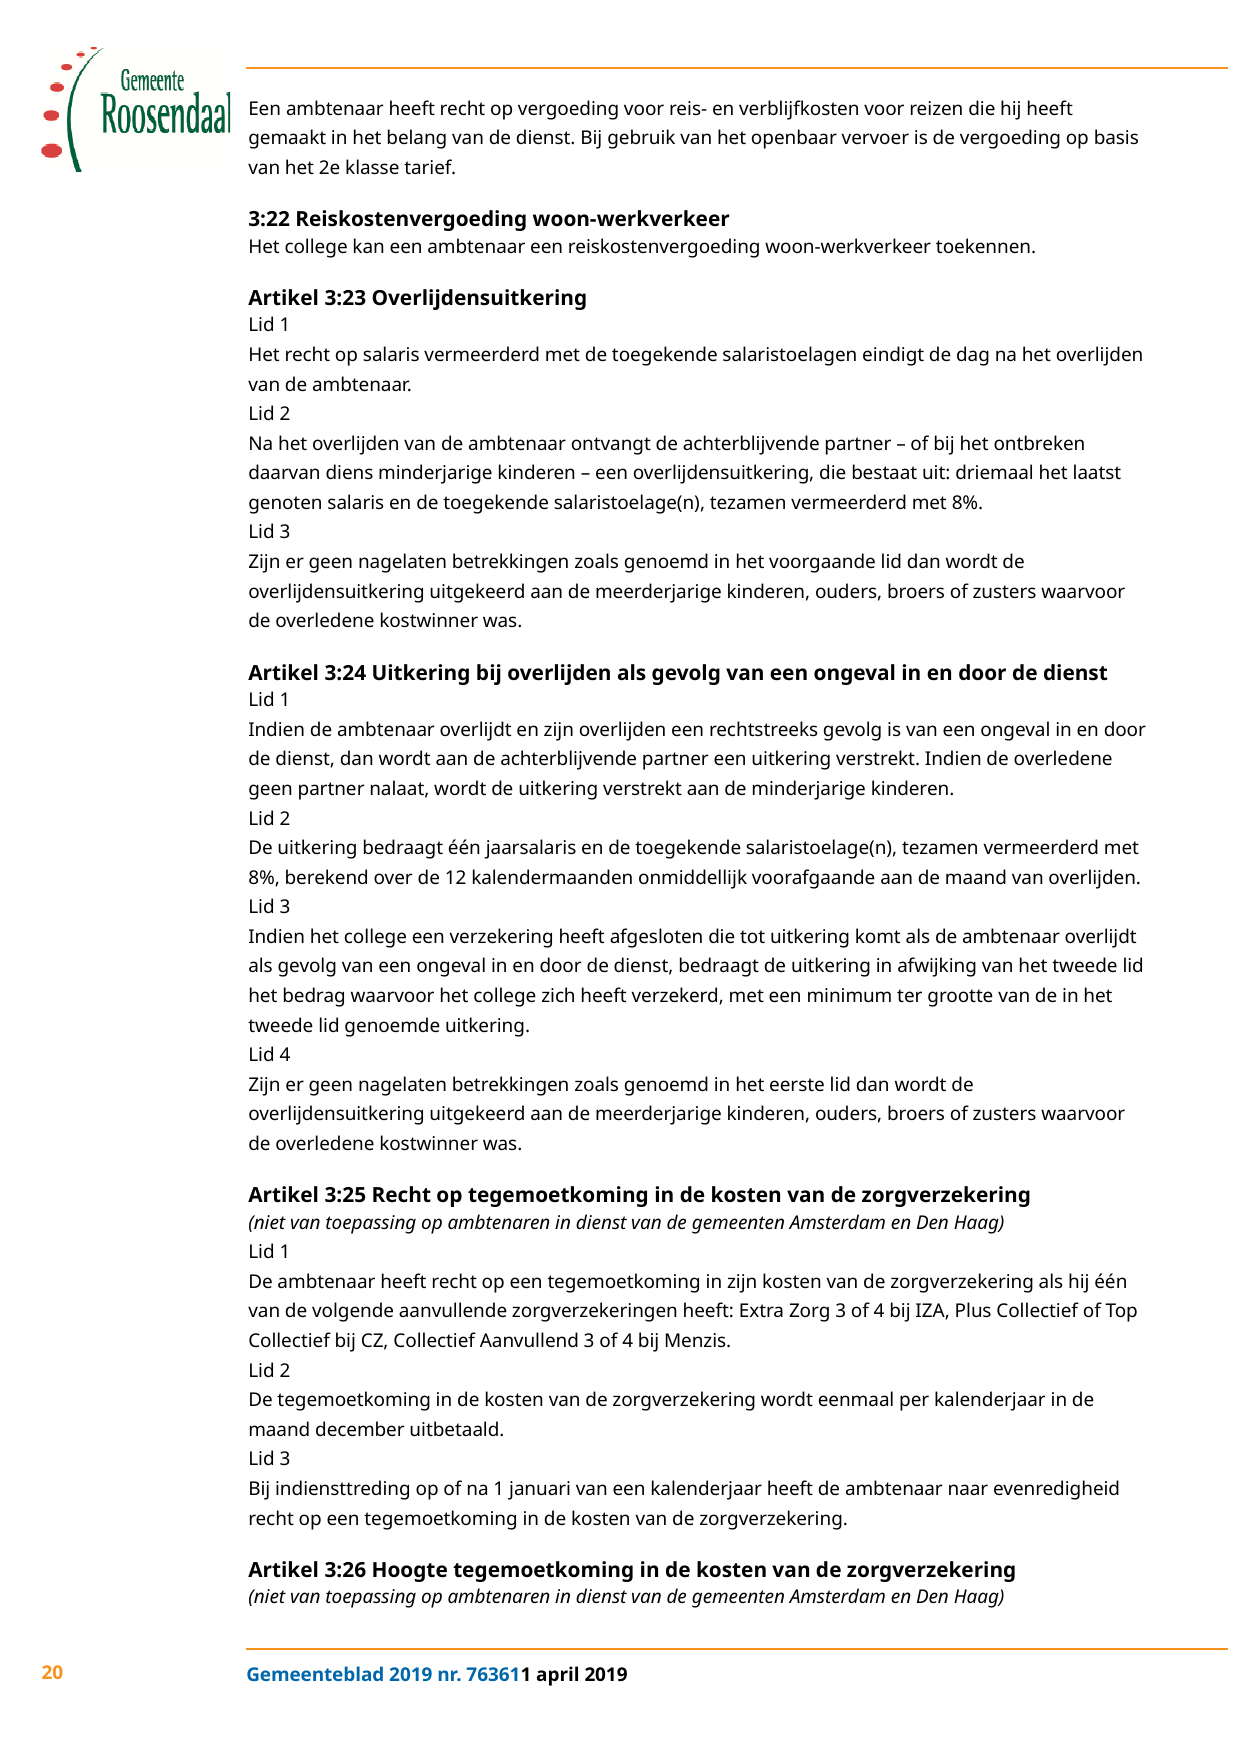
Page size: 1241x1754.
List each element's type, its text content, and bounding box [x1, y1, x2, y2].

text Lid 2 [248, 1357, 1152, 1383]
text Artikel 3:25 Recht op tegemoetkoming in de kosten van de zorgverzekering [248, 1181, 1152, 1209]
text Artikel 3:23 Overlijdensuitkering [248, 283, 1152, 312]
text Artikel 3:26 Hoogte tegemoetkoming in de kosten van de zorgverzekering [248, 1555, 1152, 1584]
text De tegemoetkoming in de kosten van de zorgverzekering wordt eenmaal per kalenderjaar in de maand december uitbetaald. [248, 1386, 1152, 1442]
text Lid 3 [248, 519, 1152, 544]
text Bij indiensttreding op of na 1 januari van een kalenderjaar heeft de ambtenaar naar evenredigheid recht op een tegemoetkoming in de kosten van de zorgverzekering. [248, 1475, 1152, 1531]
text Zijn er geen nagelaten betrekkingen zoals genoemd in het voorgaande lid dan wordt de overlijdensuitkering uitgekeerd aan de meerderjarige kinderen, ouders, broers of zusters waarvoor de overledene kostwinner was. [248, 548, 1152, 633]
picture [41, 47, 231, 172]
text De ambtenaar heeft recht op een tegemoetkoming in zijn kosten van de zorgverzekering als hij één van de volgende aanvullende zorgverzekeringen heeft: Extra Zorg 3 of 4 bij IZA, Plus Collectief of Top Collectief bij CZ, Collectief Aanvullend 3 of 4 bij Menzis. [248, 1268, 1152, 1353]
text Lid 1 [248, 312, 1152, 337]
text Het college kan een ambtenaar een reiskostenvergoeding woon-werkverkeer toekennen. [248, 233, 1152, 258]
text (niet van toepassing op ambtenaren in dienst van de gemeenten Amsterdam en Den Haag) [248, 1584, 1152, 1609]
text 3:22 Reiskostenvergoeding woon-werkverkeer [248, 204, 1152, 233]
text Lid 4 [248, 1041, 1152, 1067]
text Het recht op salaris vermeerderd met de toegekende salaristoelagen eindigt de dag na het overlijden van de ambtenaar. [248, 341, 1152, 397]
text Indien de ambtenaar overlijdt en zijn overlijden een rechtstreeks gevolg is van een ongeval in en door de dienst, dan wordt aan de achterblijvende partner een uitkering verstrekt. Indien de overledene geen partner nalaat, wordt de uitkering verstrekt aan de minderjarige kinderen. [248, 716, 1152, 801]
text Lid 1 [248, 1238, 1152, 1264]
text Lid 3 [248, 893, 1152, 919]
text Indien het college een verzekering heeft afgesloten die tot uitkering komt als de ambtenaar overlijdt als gevolg van een ongeval in en door de dienst, bedraagt de uitkering in afwijking van het tweede lid het bedrag waarvoor het college zich heeft verzekerd, met een minimum ter grootte van de in het tweede lid genoemde uitkering. [248, 923, 1152, 1037]
text Na het overlijden van de ambtenaar ontvangt de achterblijvende partner – of bij het ontbreken daarvan diens minderjarige kinderen – een overlijdensuitkering, die bestaat uit: driemaal het laatst genoten salaris en de toegekende salaristoelage(n), tezamen vermeerderd met 8%. [248, 430, 1152, 515]
text Lid 1 [248, 686, 1152, 712]
text Lid 2 [248, 400, 1152, 426]
text Lid 3 [248, 1446, 1152, 1471]
text Zijn er geen nagelaten betrekkingen zoals genoemd in het eerste lid dan wordt de overlijdensuitkering uitgekeerd aan de meerderjarige kinderen, ouders, broers of zusters waarvoor de overledene kostwinner was. [248, 1071, 1152, 1156]
text Een ambtenaar heeft recht op vergoeding voor reis- en verblijfkosten voor reizen die hij heeft gemaakt in het belang van de dienst. Bij gebruik van het openbaar vervoer is de vergoeding op basis van het 2e klasse tarief. [248, 95, 1152, 180]
text Lid 2 [248, 805, 1152, 830]
text De uitkering bedraagt één jaarsalaris en de toegekende salaristoelage(n), tezamen vermeerderd met 8%, berekend over de 12 kalendermaanden onmiddellijk voorafgaande aan de maand van overlijden. [248, 834, 1152, 889]
text Artikel 3:24 Uitkering bij overlijden als gevolg van een ongeval in en door de dienst [248, 658, 1152, 686]
text (niet van toepassing op ambtenaren in dienst van de gemeenten Amsterdam en Den Haag) [248, 1209, 1152, 1235]
